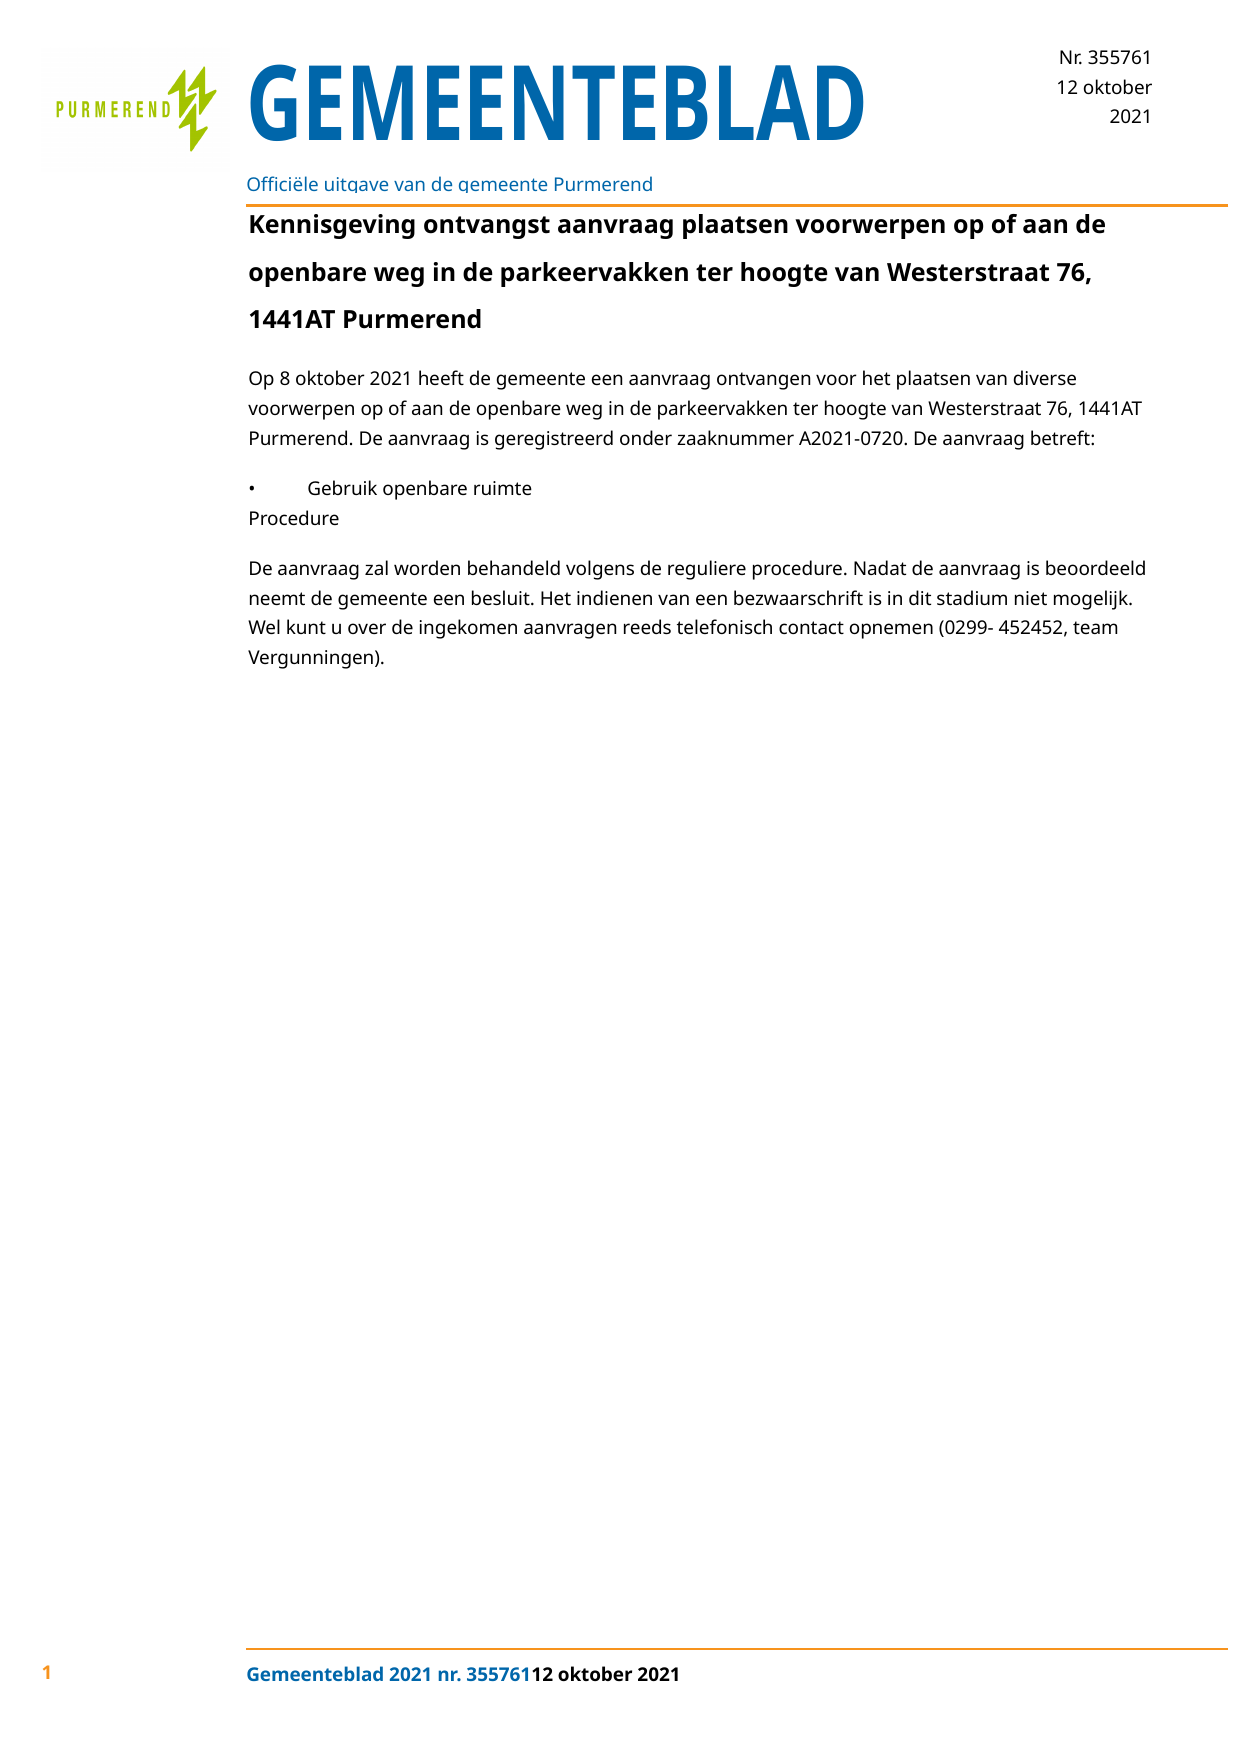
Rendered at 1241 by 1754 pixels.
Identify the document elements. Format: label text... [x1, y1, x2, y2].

text Op 8 oktober 2021 heeft de gemeente een aanvraag ontvangen voor het plaatsen van diverse voorwerpen op of aan de openbare weg in de parkeervakken ter hoogte van Westerstraat 76, 1441AT Purmerend. De aanvraag is geregistreerd onder zaaknummer A2021-0720. De aanvraag betreft: [248, 366, 1152, 450]
text Procedure [248, 505, 1152, 530]
text De aanvraag zal worden behandeld volgens de reguliere procedure. Nadat de aanvraag is beoordeeld neemt de gemeente een besluit. Het indienen van een bezwaarschrift is in dit stadium niet mogelijk. Wel kunt u over de ingekomen aanvragen reeds telefonisch contact opnemen (0299- 452452, team Vergunningen). [248, 555, 1152, 669]
text Kennisgeving ontvangst aanvraag plaatsen voorwerpen op of aan de openbare weg in de parkeervakken ter hoogte van Westerstraat 76, 1441AT Purmerend [248, 207, 1152, 336]
list Gebruik openbare ruimte [248, 475, 1152, 501]
picture [41, 47, 231, 172]
